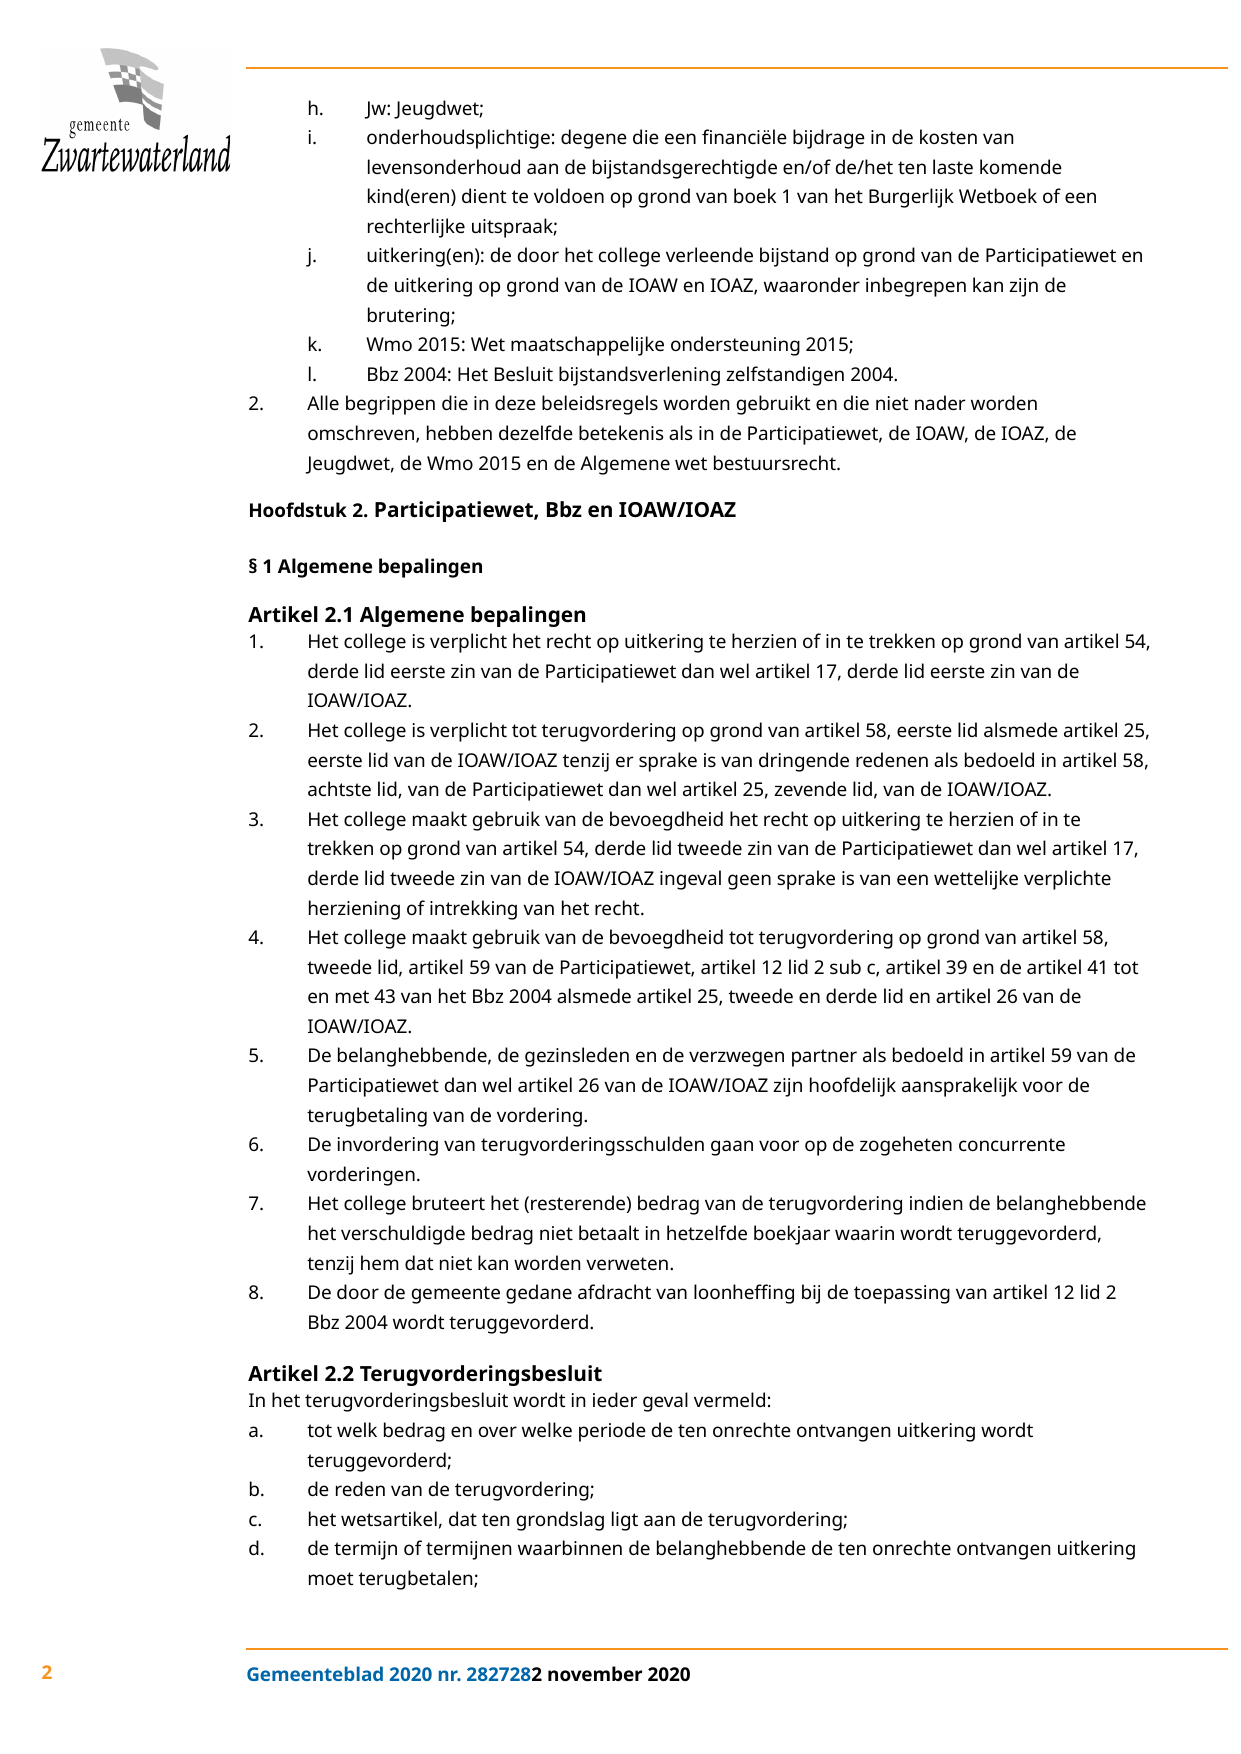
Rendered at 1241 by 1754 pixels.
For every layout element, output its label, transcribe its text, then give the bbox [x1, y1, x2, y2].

list Het college maakt gebruik van de bevoegdheid tot terugvordering op grond van artikel 58, tweede lid, artikel 59 van de Participatiewet, artikel 12 lid 2 sub c, artikel 39 en de artikel 41 tot en met 43 van het Bbz 2004 alsmede artikel 25, tweede en derde lid en artikel 26 van de IOAW/IOAZ. [248, 924, 1152, 1039]
list De belanghebbende, de gezinsleden en de verzwegen partner als bedoeld in artikel 59 van de Participatiewet dan wel artikel 26 van de IOAW/IOAZ zijn hoofdelijk aansprakelijk voor de terugbetaling van de vordering. [248, 1043, 1152, 1127]
text Hoofdstuk 2. Participatiewet, Bbz en IOAW/IOAZ [248, 495, 1152, 524]
text § 1 Algemene bepalingen [248, 553, 1152, 579]
list uitkering(en): de door het college verleende bijstand op grond van de Participatiewet en de uitkering op grond van de IOAW en IOAZ, waaronder inbegrepen kan zijn de brutering; [307, 243, 1152, 328]
list het wetsartikel, dat ten grondslag ligt aan de terugvordering; [248, 1506, 1152, 1532]
list tot welk bedrag en over welke periode de ten onrechte ontvangen uitkering wordt teruggevorderd; [248, 1417, 1152, 1473]
list de termijn of termijnen waarbinnen de belanghebbende de ten onrechte ontvangen uitkering moet terugbetalen; [248, 1536, 1152, 1591]
list Alle begrippen die in deze beleidsregels worden gebruikt en die niet nader worden omschreven, hebben dezelfde betekenis als in de Participatiewet, de IOAW, de IOAZ, de Jeugdwet, de Wmo 2015 en de Algemene wet bestuursrecht. [248, 391, 1152, 476]
picture [41, 47, 231, 172]
list Het college bruteert het (resterende) bedrag van de terugvordering indien de belanghebbende het verschuldigde bedrag niet betaalt in hetzelfde boekjaar waarin wordt teruggevorderd, tenzij hem dat niet kan worden verweten. [248, 1191, 1152, 1275]
list De invordering van terugvorderingsschulden gaan voor op de zogeheten concurrente vorderingen. [248, 1131, 1152, 1187]
list de reden van de terugvordering; [248, 1476, 1152, 1502]
text Artikel 2.1 Algemene bepalingen [248, 600, 1152, 628]
list Het college is verplicht het recht op uitkering te herzien of in te trekken op grond van artikel 54, derde lid eerste zin van de Participatiewet dan wel artikel 17, derde lid eerste zin van de IOAW/IOAZ. [248, 628, 1152, 713]
text In het terugvorderingsbesluit wordt in ieder geval vermeld: [248, 1388, 1152, 1413]
list Bbz 2004: Het Besluit bijstandsverlening zelfstandigen 2004. [307, 361, 1152, 387]
list onderhoudsplichtige: degene die een financiële bijdrage in de kosten van levensonderhoud aan de bijstandsgerechtigde en/of de/het ten laste komende kind(eren) dient te voldoen op grond van boek 1 van het Burgerlijk Wetboek of een rechterlijke uitspraak; [307, 124, 1152, 239]
list Wmo 2015: Wet maatschappelijke ondersteuning 2015; [307, 331, 1152, 357]
list Jw: Jeugdwet; [307, 95, 1152, 121]
list De door de gemeente gedane afdracht van loonheffing bij de toepassing van artikel 12 lid 2 Bbz 2004 wordt teruggevorderd. [248, 1279, 1152, 1334]
list Het college maakt gebruik van de bevoegdheid het recht op uitkering te herzien of in te trekken op grond van artikel 54, derde lid tweede zin van de Participatiewet dan wel artikel 17, derde lid tweede zin van de IOAW/IOAZ ingeval geen sprake is van een wettelijke verplichte herziening of intrekking van het recht. [248, 806, 1152, 920]
text Artikel 2.2 Terugvorderingsbesluit [248, 1359, 1152, 1388]
list Het college is verplicht tot terugvordering op grond van artikel 58, eerste lid alsmede artikel 25, eerste lid van de IOAW/IOAZ tenzij er sprake is van dringende redenen als bedoeld in artikel 58, achtste lid, van de Participatiewet dan wel artikel 25, zevende lid, van de IOAW/IOAZ. [248, 717, 1152, 802]
